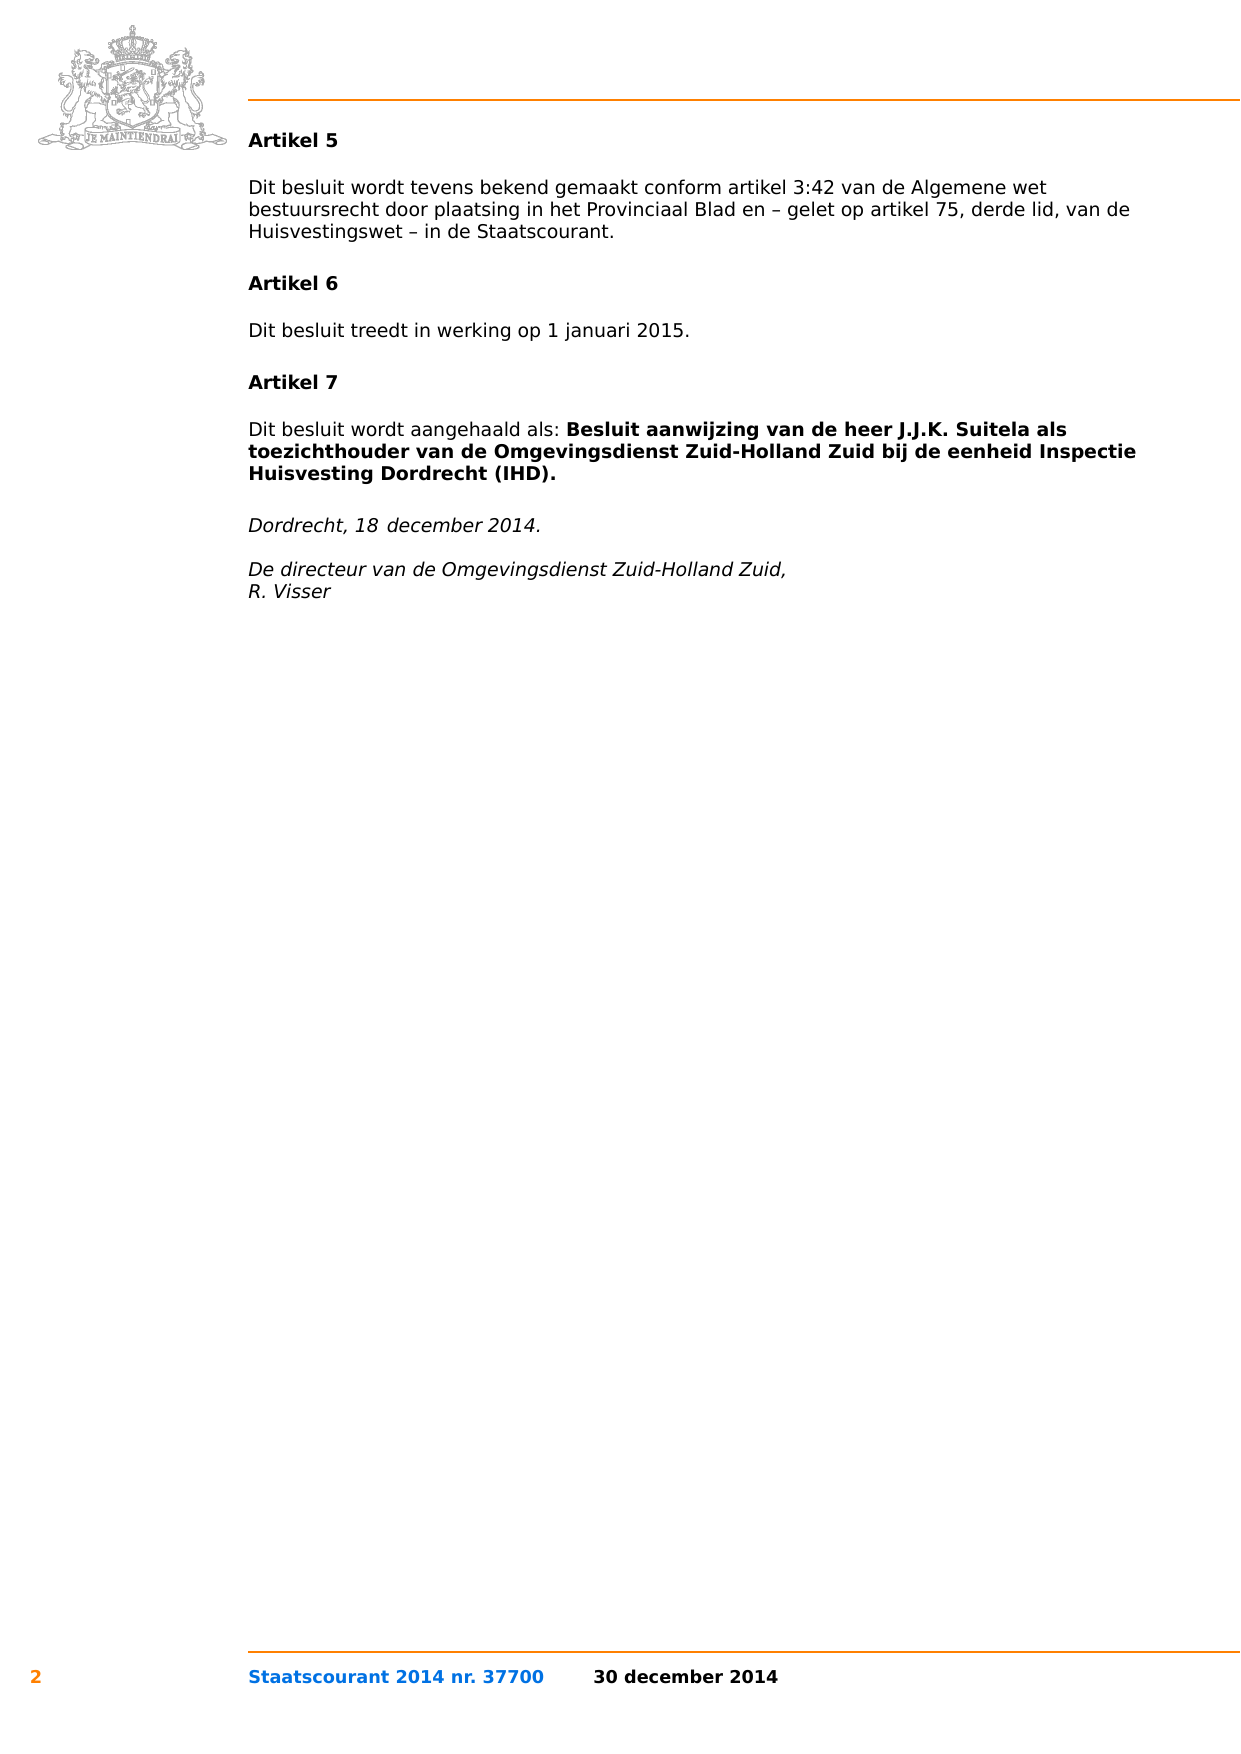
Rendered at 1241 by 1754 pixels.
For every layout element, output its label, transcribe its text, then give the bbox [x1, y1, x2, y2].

subtitle Artikel 6 [248, 273, 1163, 295]
text Dit besluit wordt aangehaald als: Besluit aanwijzing van de heer J.J.K. Suitela als toezichthouder van de Omgevingsdienst Zuid-Holland Zuid bij de eenheid Inspectie Huisvesting Dordrecht (IHD). [248, 419, 1163, 485]
text Dordrecht, 18 december 2014. [248, 515, 1163, 537]
text Dit besluit wordt tevens bekend gemaakt conform artikel 3:42 van de Algemene wet bestuursrecht door plaatsing in het Provinciaal Blad en – gelet op artikel 75, derde lid, van de Huisvestingswet – in de Staatscourant. [248, 177, 1163, 243]
text De directeur van de Omgevingsdienst Zuid-Holland Zuid, R. Visser [248, 558, 1163, 602]
text Dit besluit treedt in werking op 1 januari 2015. [248, 320, 1163, 342]
subtitle Artikel 5 [248, 130, 1163, 152]
picture [38, 25, 227, 150]
subtitle Artikel 7 [248, 372, 1163, 394]
